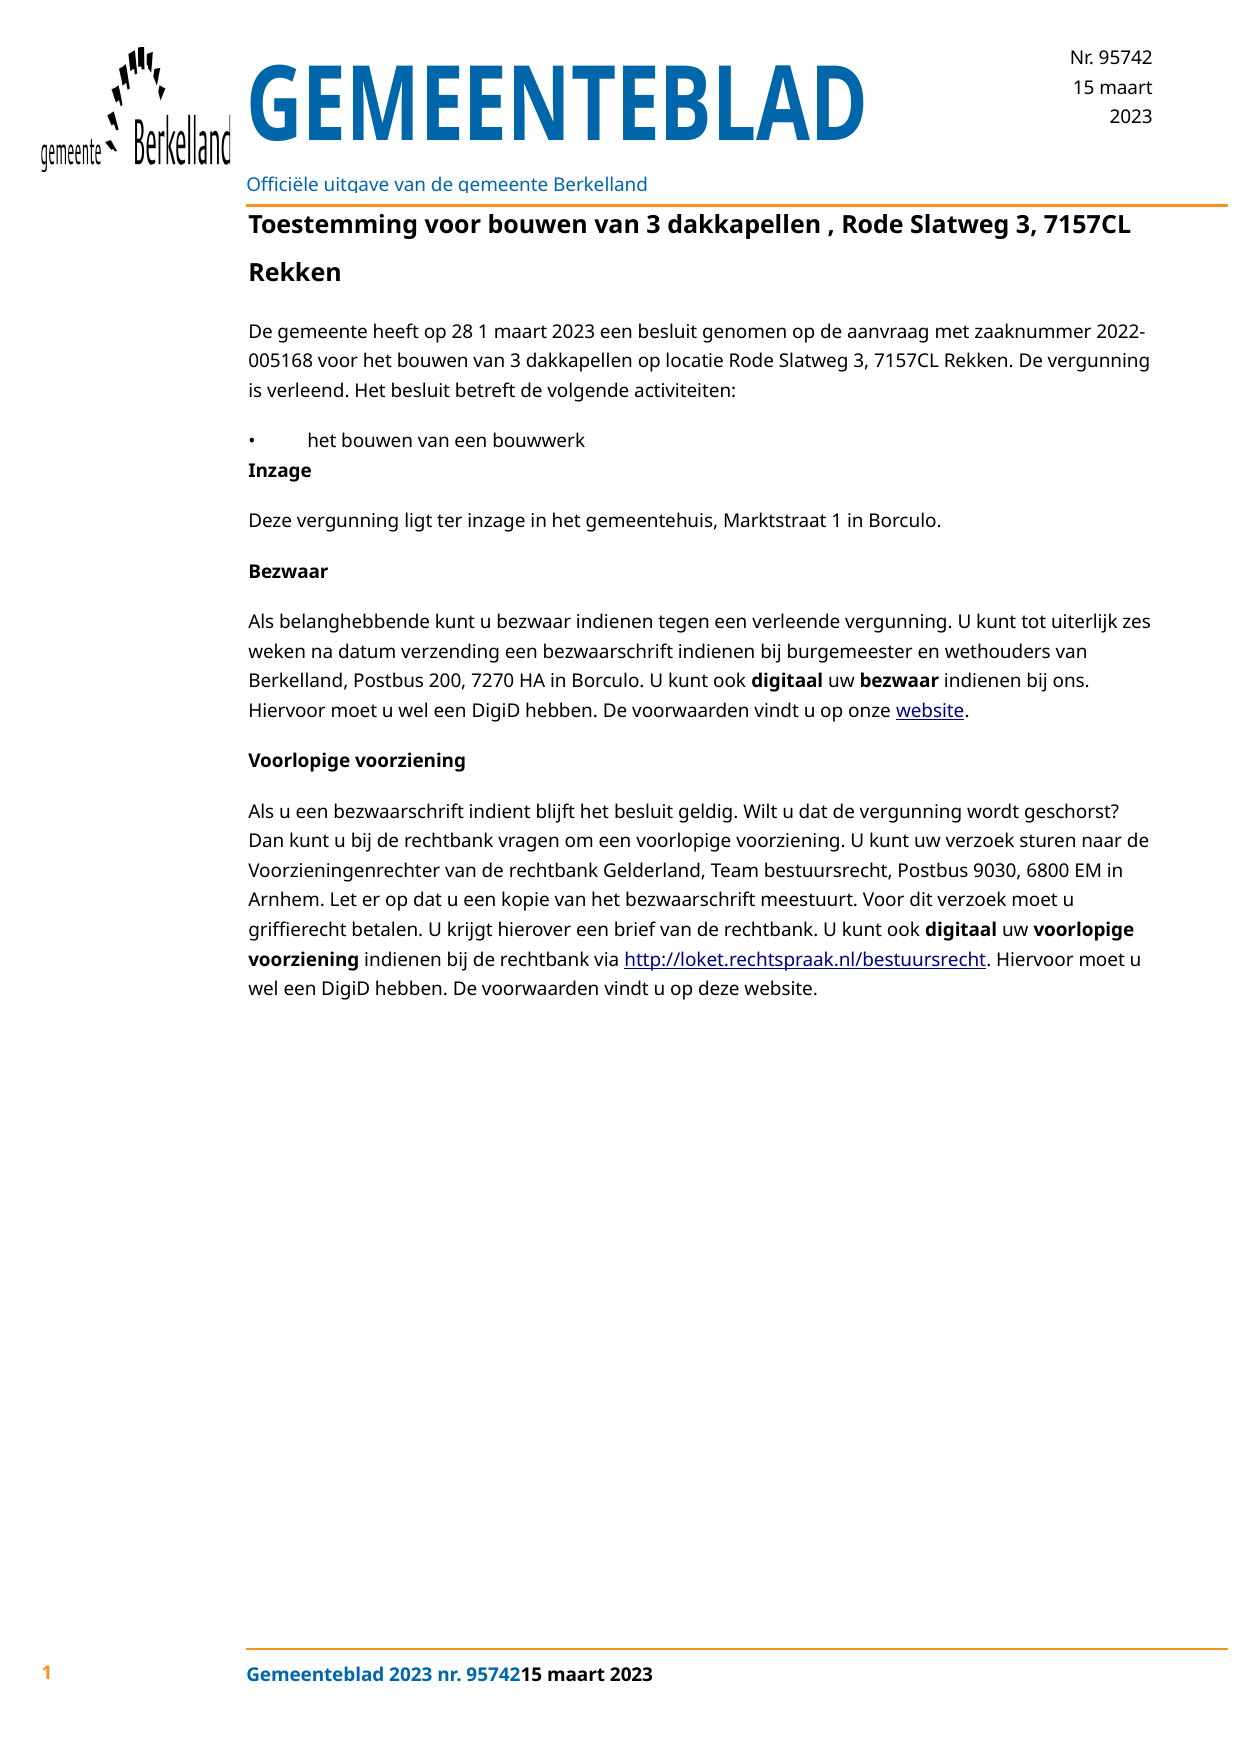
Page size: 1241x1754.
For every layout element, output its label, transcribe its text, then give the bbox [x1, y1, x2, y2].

text Als u een bezwaarschrift indient blijft het besluit geldig. Wilt u dat de vergunning wordt geschorst? Dan kunt u bij de rechtbank vragen om een voorlopige voorziening. U kunt uw verzoek sturen naar de Voorzieningenrechter van de rechtbank Gelderland, Team bestuursrecht, Postbus 9030, 6800 EM in Arnhem. Let er op dat u een kopie van het bezwaarschrift meestuurt. Voor dit verzoek moet u griffierecht betalen. U krijgt hierover een brief van de rechtbank. U kunt ook digitaal uw voorlopige voorziening indienen bij de rechtbank via http://loket.rechtspraak.nl/bestuursrecht. Hiervoor moet u wel een DigiD hebben. De voorwaarden vindt u op deze website. [248, 798, 1152, 1001]
text Deze vergunning ligt ter inzage in het gemeentehuis, Marktstraat 1 in Borculo. [248, 507, 1152, 533]
text De gemeente heeft op 28 1 maart 2023 een besluit genomen op de aanvraag met zaaknummer 2022-005168 voor het bouwen van 3 dakkapellen op locatie Rode Slatweg 3, 7157CL Rekken. De vergunning is verleend. Het besluit betreft de volgende activiteiten: [248, 318, 1152, 403]
list het bouwen van een bouwwerk [248, 427, 1152, 453]
text Als belanghebbende kunt u bezwaar indienen tegen een verleende vergunning. U kunt tot uiterlijk zes weken na datum verzending een bezwaarschrift indienen bij burgemeester en wethouders van Berkelland, Postbus 200, 7270 HA in Borculo. U kunt ook digitaal uw bezwaar indienen bij ons. Hiervoor moet u wel een DigiD hebben. De voorwaarden vindt u op onze website. [248, 608, 1152, 723]
text Voorlopige voorziening [248, 747, 1152, 773]
text Toestemming voor bouwen van 3 dakkapellen , Rode Slatweg 3, 7157CL Rekken [248, 207, 1152, 288]
text Inzage [248, 457, 1152, 483]
text Bezwaar [248, 558, 1152, 584]
picture [41, 47, 231, 172]
